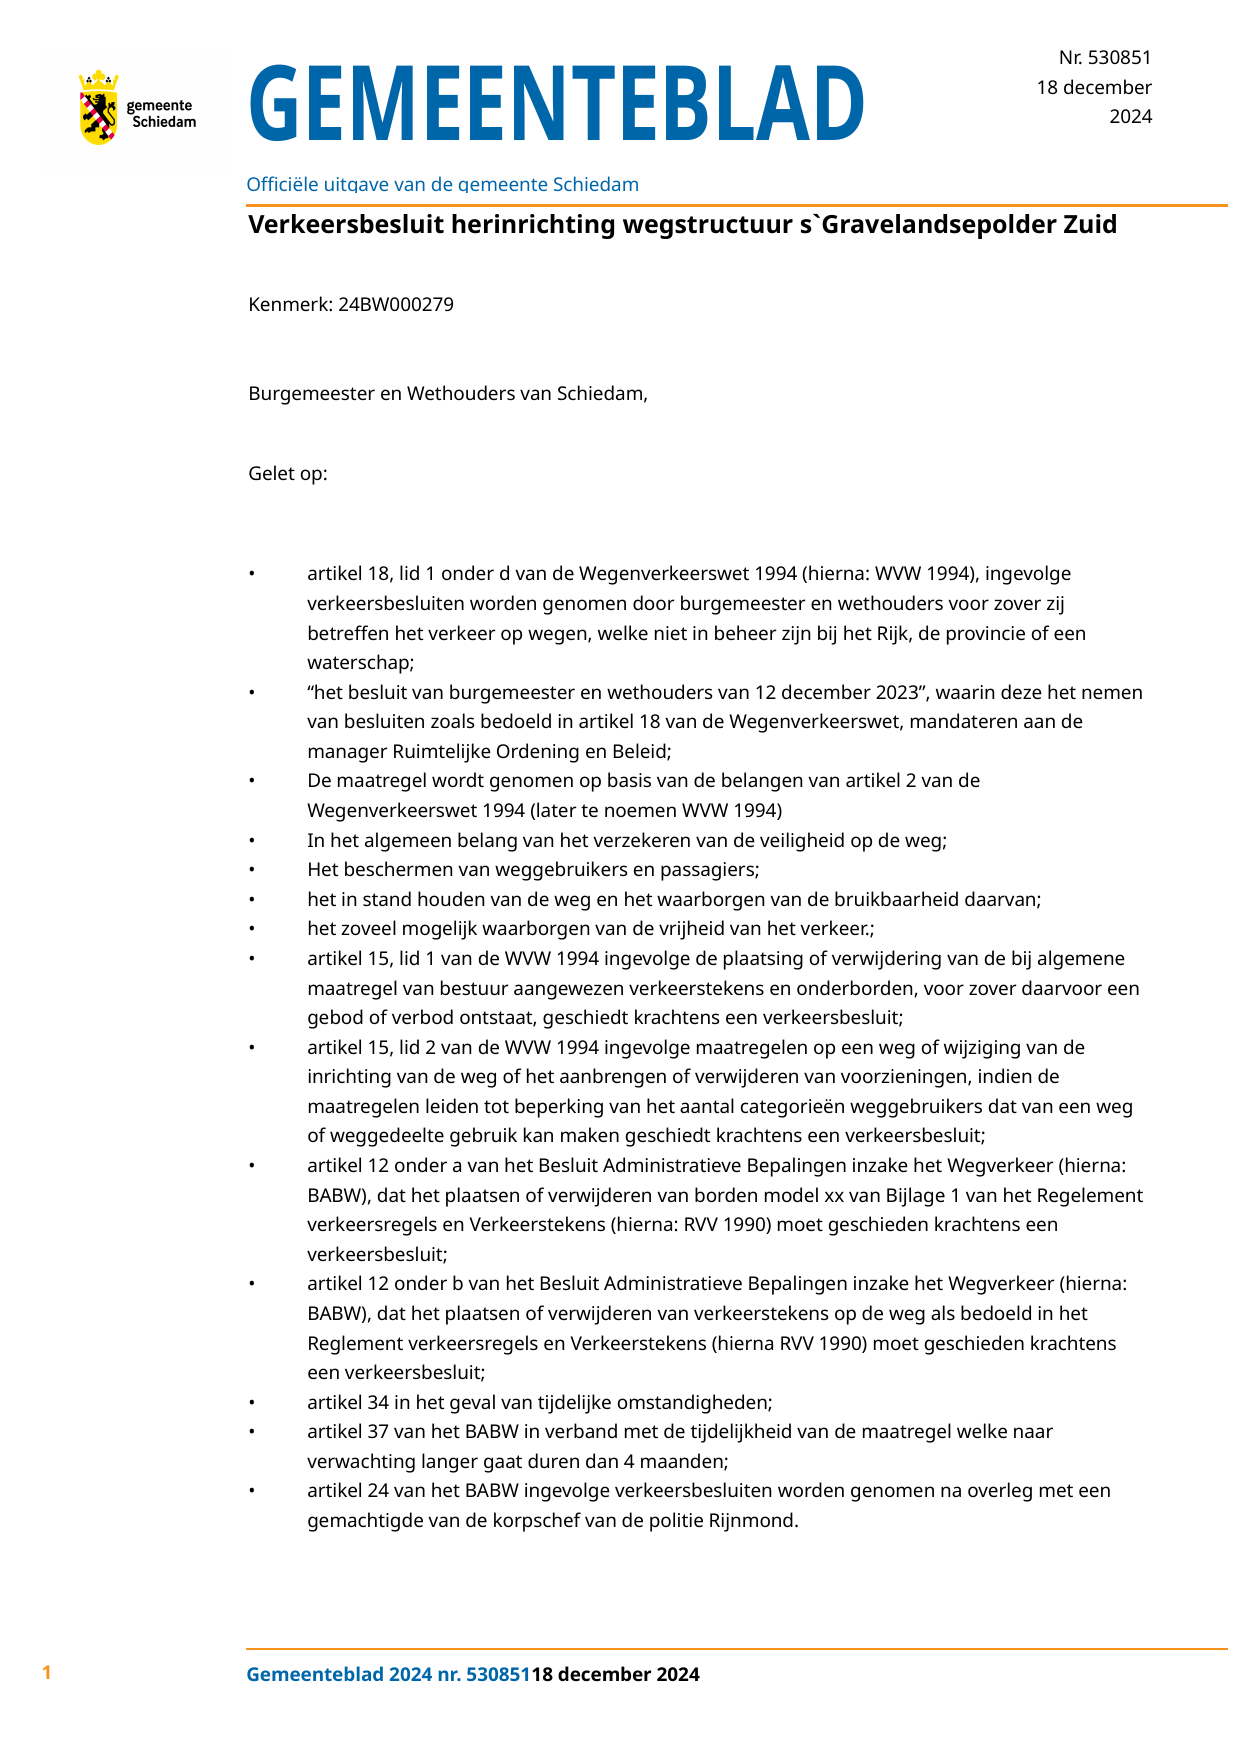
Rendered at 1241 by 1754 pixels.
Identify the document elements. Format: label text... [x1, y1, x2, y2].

list artikel 37 van het BABW in verband met de tijdelijkheid van de maatregel welke naar verwachting langer gaat duren dan 4 maanden; [248, 1418, 1152, 1474]
list artikel 12 onder b van het Besluit Administratieve Bepalingen inzake het Wegverkeer (hierna: BABW), dat het plaatsen of verwijderen van verkeerstekens op de weg als bedoeld in het Reglement verkeersregels en Verkeerstekens (hierna RVV 1990) moet geschieden krachtens een verkeersbesluit; [248, 1271, 1152, 1385]
list artikel 34 in het geval van tijdelijke omstandigheden; [248, 1389, 1152, 1415]
list het zoveel mogelijk waarborgen van de vrijheid van het verkeer.; [248, 916, 1152, 941]
list Het beschermen van weggebruikers en passagiers; [248, 856, 1152, 882]
list artikel 15, lid 1 van de WVW 1994 ingevolge de plaatsing of verwijdering van de bij algemene maatregel van bestuur aangewezen verkeerstekens en onderborden, voor zover daarvoor een gebod of verbod ontstaat, geschiedt krachtens een verkeersbesluit; [248, 945, 1152, 1030]
text Burgemeester en Wethouders van Schiedam, [248, 380, 1152, 406]
list De maatregel wordt genomen op basis van de belangen van artikel 2 van de Wegenverkeerswet 1994 (later te noemen WVW 1994) [248, 768, 1152, 823]
list artikel 12 onder a van het Besluit Administratieve Bepalingen inzake het Wegverkeer (hierna: BABW), dat het plaatsen of verwijderen van borden model xx van Bijlage 1 van het Regelement verkeersregels en Verkeerstekens (hierna: RVV 1990) moet geschieden krachtens een verkeersbesluit; [248, 1152, 1152, 1267]
list “het besluit van burgemeester en wethouders van 12 december 2023”, waarin deze het nemen van besluiten zoals bedoeld in artikel 18 van de Wegenverkeerswet, mandateren aan de manager Ruimtelijke Ordening en Beleid; [248, 679, 1152, 764]
text Gelet op: [248, 460, 1152, 486]
text Verkeersbesluit herinrichting wegstructuur s`Gravelandsepolder Zuid [248, 207, 1152, 241]
text Kenmerk: 24BW000279 [248, 291, 1152, 317]
list het in stand houden van de weg en het waarborgen van de bruikbaarheid daarvan; [248, 886, 1152, 912]
picture [41, 47, 231, 172]
list artikel 18, lid 1 onder d van de Wegenverkeerswet 1994 (hierna: WVW 1994), ingevolge verkeersbesluiten worden genomen door burgemeester en wethouders voor zover zij betreffen het verkeer op wegen, welke niet in beheer zijn bij het Rijk, de provincie of een waterschap; [248, 561, 1152, 675]
list In het algemeen belang van het verzekeren van de veiligheid op de weg; [248, 827, 1152, 853]
list artikel 15, lid 2 van de WVW 1994 ingevolge maatregelen op een weg of wijziging van de inrichting van de weg of het aanbrengen of verwijderen van voorzieningen, indien de maatregelen leiden tot beperking van het aantal categorieën weggebruikers dat van een weg of weggedeelte gebruik kan maken geschiedt krachtens een verkeersbesluit; [248, 1034, 1152, 1148]
list artikel 24 van het BABW ingevolge verkeersbesluiten worden genomen na overleg met een gemachtigde van de korpschef van de politie Rijnmond. [248, 1478, 1152, 1533]
